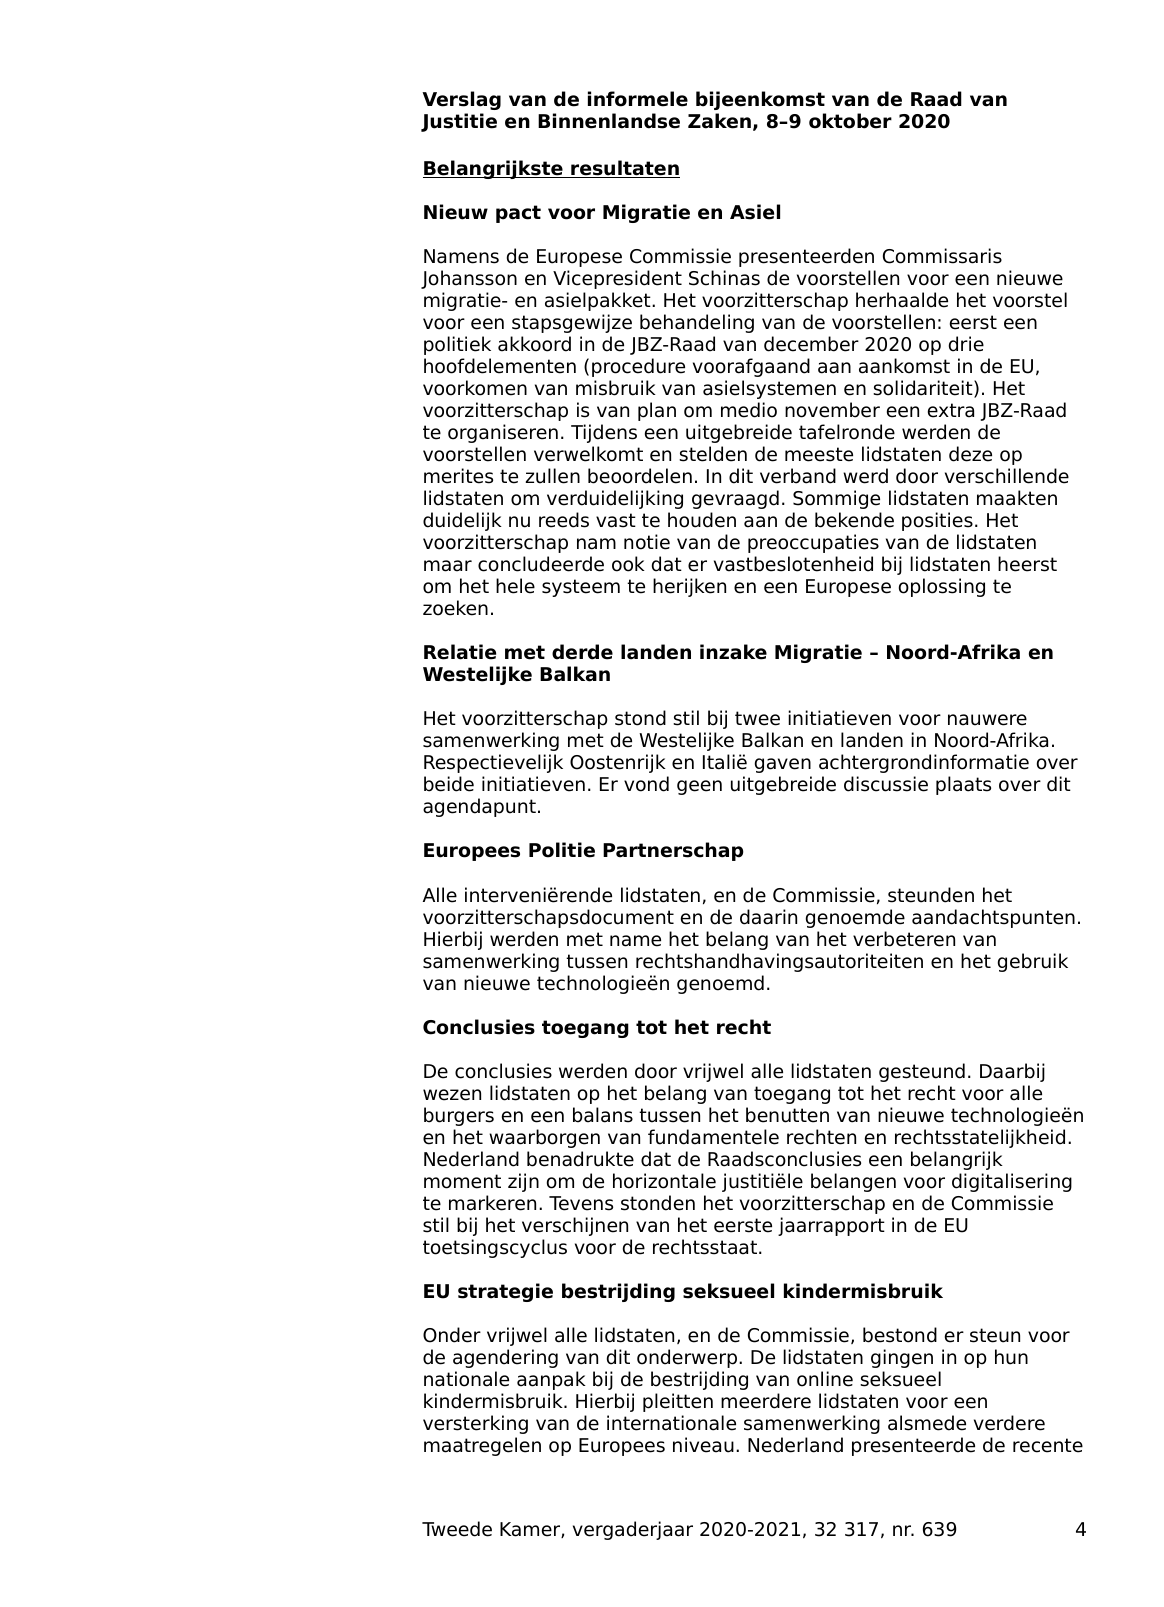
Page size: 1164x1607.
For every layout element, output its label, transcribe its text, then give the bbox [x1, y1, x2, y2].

subtitle Verslag van de informele bijeenkomst van de Raad van Justitie en Binnenlandse Zaken, 8–9 oktober 2020 [422, 89, 1087, 133]
subtitle Belangrijkste resultaten [422, 158, 1087, 180]
text De conclusies werden door vrijwel alle lidstaten gesteund. Daarbij wezen lidstaten op het belang van toegang tot het recht voor alle burgers en een balans tussen het benutten van nieuwe technologieën en het waarborgen van fundamentele rechten en rechtsstatelijkheid. Nederland benadrukte dat de Raadsconclusies een belangrijk moment zijn om de horizontale justitiële belangen voor digitalisering te markeren. Tevens stonden het voorzitterschap en de Commissie stil bij het verschijnen van het eerste jaarrapport in de EU toetsingscyclus voor de rechtsstaat. [422, 1061, 1087, 1259]
subtitle EU strategie bestrijding seksueel kindermisbruik [422, 1281, 1087, 1303]
text Onder vrijwel alle lidstaten, en de Commissie, bestond er steun voor de agendering van dit onderwerp. De lidstaten gingen in op hun nationale aanpak bij de bestrijding van online seksueel kindermisbruik. Hierbij pleitten meerdere lidstaten voor een versterking van de internationale samenwerking alsmede verdere maatregelen op Europees niveau. Nederland presenteerde de recente [422, 1325, 1087, 1457]
text Alle interveniërende lidstaten, en de Commissie, steunden het voorzitterschapsdocument en de daarin genoemde aandachtspunten. Hierbij werden met name het belang van het verbeteren van samenwerking tussen rechtshandhavingsautoriteiten en het gebruik van nieuwe technologieën genoemd. [422, 884, 1087, 994]
text Namens de Europese Commissie presenteerden Commissaris Johansson en Vicepresident Schinas de voorstellen voor een nieuwe migratie- en asielpakket. Het voorzitterschap herhaalde het voorstel voor een stapsgewijze behandeling van de voorstellen: eerst een politiek akkoord in de JBZ-Raad van december 2020 op drie hoofdelementen (procedure voorafgaand aan aankomst in de EU, voorkomen van misbruik van asielsystemen en solidariteit). Het voorzitterschap is van plan om medio november een extra JBZ-Raad te organiseren. Tijdens een uitgebreide tafelronde werden de voorstellen verwelkomt en stelden de meeste lidstaten deze op merites te zullen beoordelen. In dit verband werd door verschillende lidstaten om verduidelijking gevraagd. Sommige lidstaten maakten duidelijk nu reeds vast te houden aan de bekende posities. Het voorzitterschap nam notie van de preoccupaties van de lidstaten maar concludeerde ook dat er vastbeslotenheid bij lidstaten heerst om het hele systeem te herijken en een Europese oplossing te zoeken. [422, 246, 1087, 620]
subtitle Conclusies toegang tot het recht [422, 1017, 1087, 1039]
subtitle Relatie met derde landen inzake Migratie – Noord-Afrika en Westelijke Balkan [422, 642, 1087, 686]
subtitle Nieuw pact voor Migratie en Asiel [422, 202, 1087, 224]
text Het voorzitterschap stond stil bij twee initiatieven voor nauwere samenwerking met de Westelijke Balkan en landen in Noord-Afrika. Respectievelijk Oostenrijk en Italië gaven achtergrondinformatie over beide initiatieven. Er vond geen uitgebreide discussie plaats over dit agendapunt. [422, 708, 1087, 818]
subtitle Europees Politie Partnerschap [422, 840, 1087, 862]
